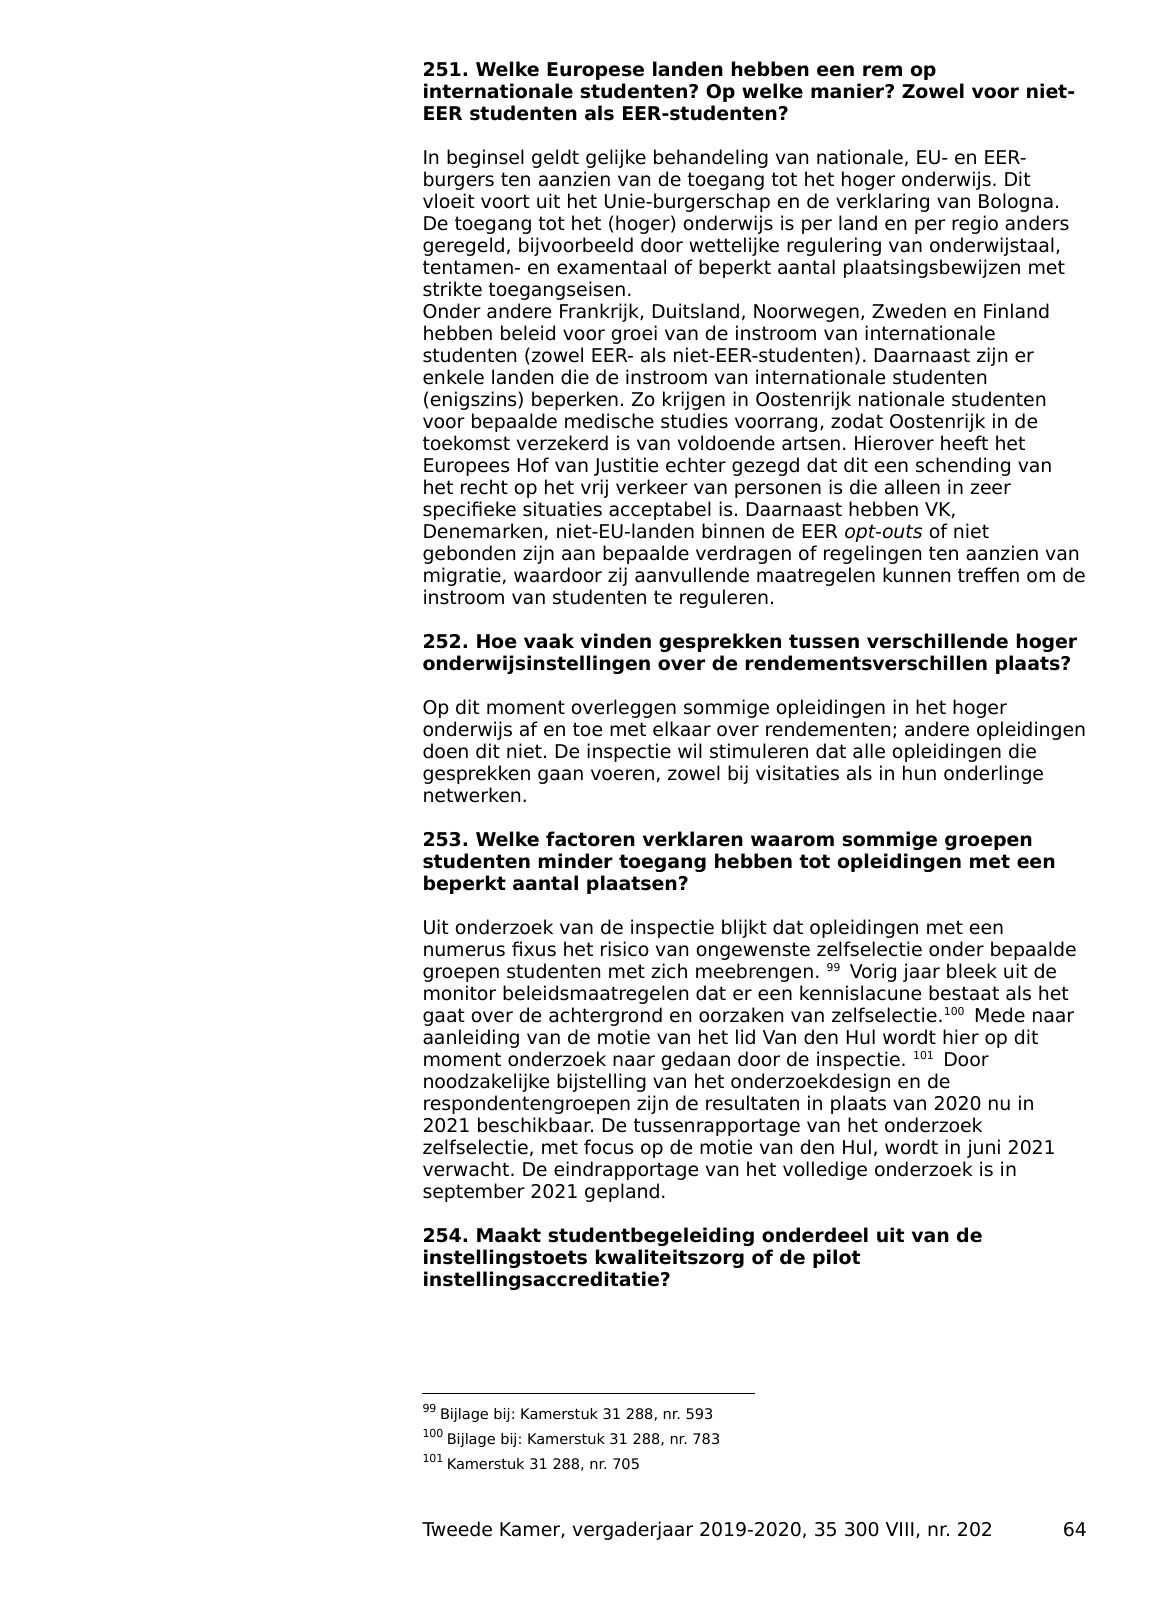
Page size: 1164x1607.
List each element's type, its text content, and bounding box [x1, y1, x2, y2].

text Onder andere Frankrijk, Duitsland, Noorwegen, Zweden en Finland hebben beleid voor groei van de instroom van internationale studenten (zowel EER- als niet-EER-studenten). Daarnaast zijn er enkele landen die de instroom van internationale studenten (enigszins) beperken. Zo krijgen in Oostenrijk nationale studenten voor bepaalde medische studies voorrang, zodat Oostenrijk in de toekomst verzekerd is van voldoende artsen. Hierover heeft het Europees Hof van Justitie echter gezegd dat dit een schending van het recht op het vrij verkeer van personen is die alleen in zeer specifieke situaties acceptabel is. Daarnaast hebben VK, Denemarken, niet-EU-landen binnen de EER opt-outs of niet gebonden zijn aan bepaalde verdragen of regelingen ten aanzien van migratie, waardoor zij aanvullende maatregelen kunnen treffen om de instroom van studenten te reguleren. [422, 301, 1087, 609]
text Bijlage bij: Kamerstuk 31 288, nr. 593 [422, 1402, 1087, 1424]
text Kamerstuk 31 288, nr. 705 [422, 1452, 1087, 1474]
text Bijlage bij: Kamerstuk 31 288, nr. 783 [422, 1427, 1087, 1449]
text 254. Maakt studentbegeleiding onderdeel uit van de instellingstoets kwaliteitszorg of de pilot instellingsaccreditatie? [422, 1225, 1087, 1291]
text 251. Welke Europese landen hebben een rem op internationale studenten? Op welke manier? Zowel voor niet-EER studenten als EER-studenten? [422, 59, 1087, 125]
text 253. Welke factoren verklaren waarom sommige groepen studenten minder toegang hebben tot opleidingen met een beperkt aantal plaatsen? [422, 829, 1087, 895]
text 252. Hoe vaak vinden gesprekken tussen verschillende hoger onderwijsinstellingen over de rendementsverschillen plaats? [422, 631, 1087, 675]
text In beginsel geldt gelijke behandeling van nationale, EU- en EER-burgers ten aanzien van de toegang tot het hoger onderwijs. Dit vloeit voort uit het Unie-burgerschap en de verklaring van Bologna. De toegang tot het (hoger) onderwijs is per land en per regio anders geregeld, bijvoorbeeld door wettelijke regulering van onderwijstaal, tentamen- en examentaal of beperkt aantal plaatsingsbewijzen met strikte toegangseisen. [422, 147, 1087, 301]
text Uit onderzoek van de inspectie blijkt dat opleidingen met een numerus fixus het risico van ongewenste zelfselectie onder bepaalde groepen studenten met zich meebrengen. Vorig jaar bleek uit de monitor beleidsmaatregelen dat er een kennislacune bestaat als het gaat over de achtergrond en oorzaken van zelfselectie. Mede naar aanleiding van de motie van het lid Van den Hul wordt hier op dit moment onderzoek naar gedaan door de inspectie. Door noodzakelijke bijstelling van het onderzoekdesign en de respondentengroepen zijn de resultaten in plaats van 2020 nu in 2021 beschikbaar. De tussenrapportage van het onderzoek zelfselectie, met focus op de motie van den Hul, wordt in juni 2021 verwacht. De eindrapportage van het volledige onderzoek is in september 2021 gepland. [422, 917, 1087, 1203]
text Op dit moment overleggen sommige opleidingen in het hoger onderwijs af en toe met elkaar over rendementen; andere opleidingen doen dit niet. De inspectie wil stimuleren dat alle opleidingen die gesprekken gaan voeren, zowel bij visitaties als in hun onderlinge netwerken. [422, 697, 1087, 807]
